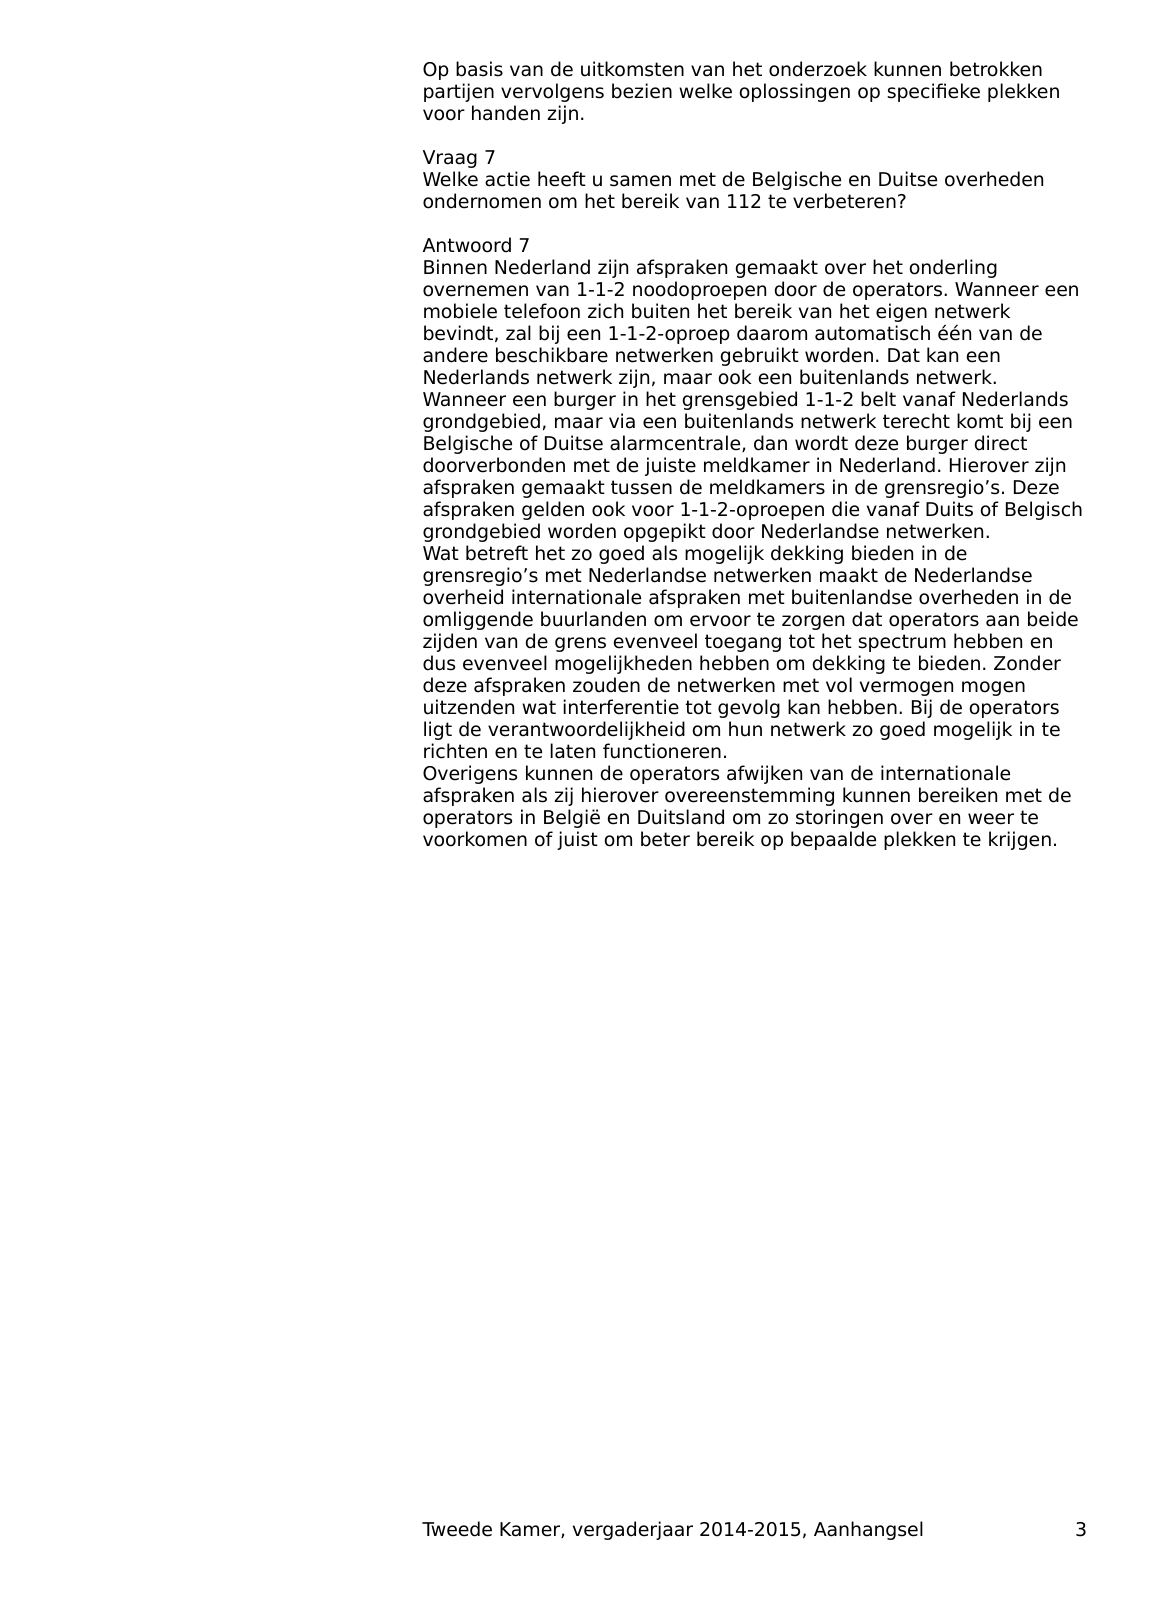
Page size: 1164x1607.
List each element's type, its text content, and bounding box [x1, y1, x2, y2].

text Overigens kunnen de operators afwijken van de internationale afspraken als zij hierover overeenstemming kunnen bereiken met de operators in België en Duitsland om zo storingen over en weer te voorkomen of juist om beter bereik op bepaalde plekken te krijgen. [422, 763, 1087, 851]
text Vraag 7 [422, 147, 1087, 169]
text Op basis van de uitkomsten van het onderzoek kunnen betrokken partijen vervolgens bezien welke oplossingen op specifieke plekken voor handen zijn. [422, 59, 1087, 125]
text Welke actie heeft u samen met de Belgische en Duitse overheden ondernomen om het bereik van 112 te verbeteren? [422, 169, 1087, 213]
text Binnen Nederland zijn afspraken gemaakt over het onderling overnemen van 1-1-2 noodoproepen door de operators. Wanneer een mobiele telefoon zich buiten het bereik van het eigen netwerk bevindt, zal bij een 1-1-2-oproep daarom automatisch één van de andere beschikbare netwerken gebruikt worden. Dat kan een Nederlands netwerk zijn, maar ook een buitenlands netwerk. Wanneer een burger in het grensgebied 1-1-2 belt vanaf Nederlands grondgebied, maar via een buitenlands netwerk terecht komt bij een Belgische of Duitse alarmcentrale, dan wordt deze burger direct doorverbonden met de juiste meldkamer in Nederland. Hierover zijn afspraken gemaakt tussen de meldkamers in de grensregio’s. Deze afspraken gelden ook voor 1-1-2-oproepen die vanaf Duits of Belgisch grondgebied worden opgepikt door Nederlandse netwerken. [422, 257, 1087, 543]
text Antwoord 7 [422, 235, 1087, 257]
text Wat betreft het zo goed als mogelijk dekking bieden in de grensregio’s met Nederlandse netwerken maakt de Nederlandse overheid internationale afspraken met buitenlandse overheden in de omliggende buurlanden om ervoor te zorgen dat operators aan beide zijden van de grens evenveel toegang tot het spectrum hebben en dus evenveel mogelijkheden hebben om dekking te bieden. Zonder deze afspraken zouden de netwerken met vol vermogen mogen uitzenden wat interferentie tot gevolg kan hebben. Bij de operators ligt de verantwoordelijkheid om hun netwerk zo goed mogelijk in te richten en te laten functioneren. [422, 543, 1087, 763]
